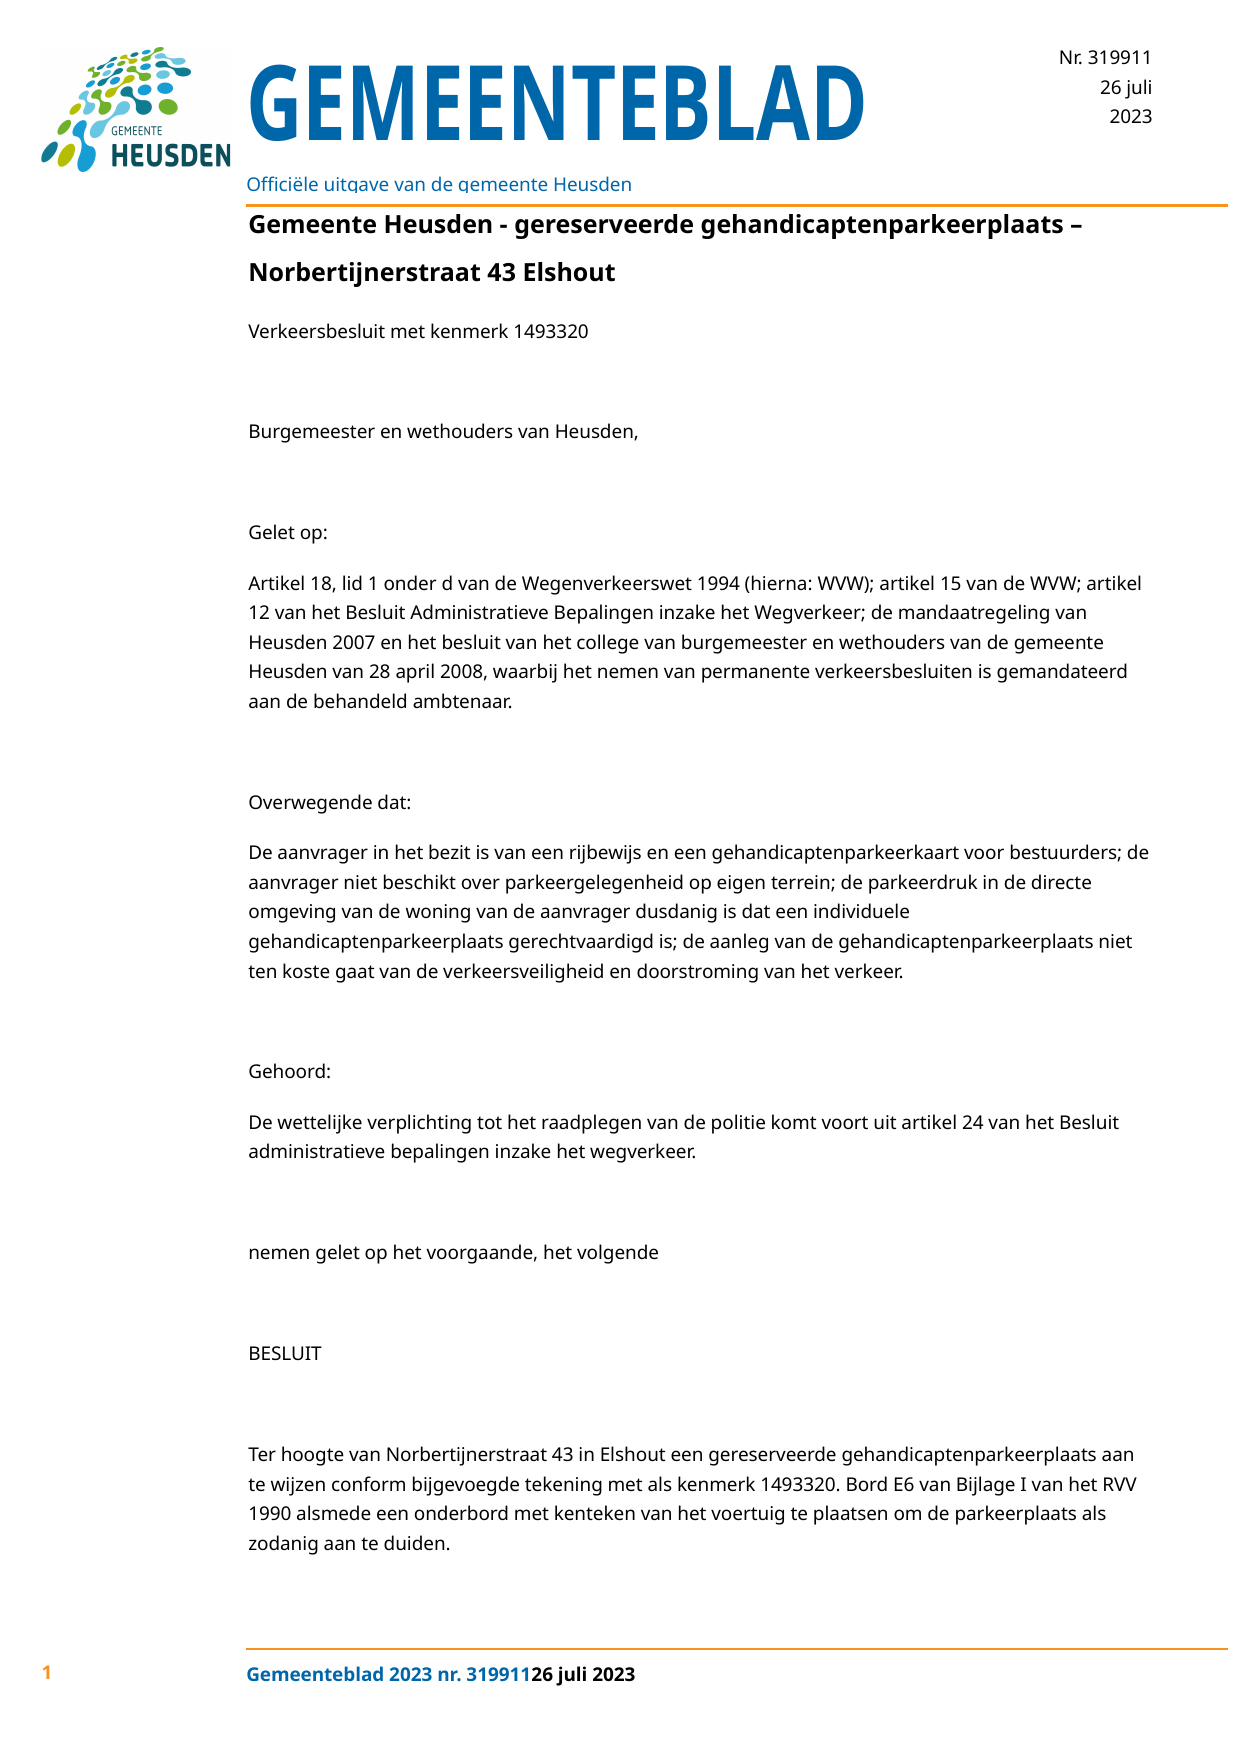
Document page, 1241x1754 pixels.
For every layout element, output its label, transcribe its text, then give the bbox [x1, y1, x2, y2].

text Overwegende dat: [248, 789, 1152, 815]
text BESLUIT [248, 1340, 1152, 1366]
text De wettelijke verplichting tot het raadplegen van de politie komt voort uit artikel 24 van het Besluit administratieve bepalingen inzake het wegverkeer. [248, 1109, 1152, 1164]
text De aanvrager in het bezit is van een rijbewijs en een gehandicaptenparkeerkaart voor bestuurders; de aanvrager niet beschikt over parkeergelegenheid op eigen terrein; de parkeerdruk in de directe omgeving van de woning van de aanvrager dusdanig is dat een individuele gehandicaptenparkeerplaats gerechtvaardigd is; de aanleg van de gehandicaptenparkeerplaats niet ten koste gaat van de verkeersveiligheid en doorstroming van het verkeer. [248, 839, 1152, 984]
text nemen gelet op het voorgaande, het volgende [248, 1239, 1152, 1265]
text Verkeersbesluit met kenmerk 1493320 [248, 318, 1152, 344]
text Gelet op: [248, 519, 1152, 545]
text Gemeente Heusden - gereserveerde gehandicaptenparkeerplaats – Norbertijnerstraat 43 Elshout [248, 207, 1152, 288]
text Artikel 18, lid 1 onder d van de Wegenverkeerswet 1994 (hierna: WVW); artikel 15 van de WVW; artikel 12 van het Besluit Administratieve Bepalingen inzake het Wegverkeer; de mandaatregeling van Heusden 2007 en het besluit van het college van burgemeester en wethouders van de gemeente Heusden van 28 april 2008, waarbij het nemen van permanente verkeersbesluiten is gemandateerd aan de behandeld ambtenaar. [248, 570, 1152, 714]
picture [41, 47, 231, 172]
text Ter hoogte van Norbertijnerstraat 43 in Elshout een gereserveerde gehandicaptenparkeerplaats aan te wijzen conform bijgevoegde tekening met als kenmerk 1493320. Bord E6 van Bijlage I van het RVV 1990 alsmede een onderbord met kenteken van het voertuig te plaatsen om de parkeerplaats als zodanig aan te duiden. [248, 1441, 1152, 1556]
text Burgemeester en wethouders van Heusden, [248, 419, 1152, 444]
text Gehoord: [248, 1059, 1152, 1084]
